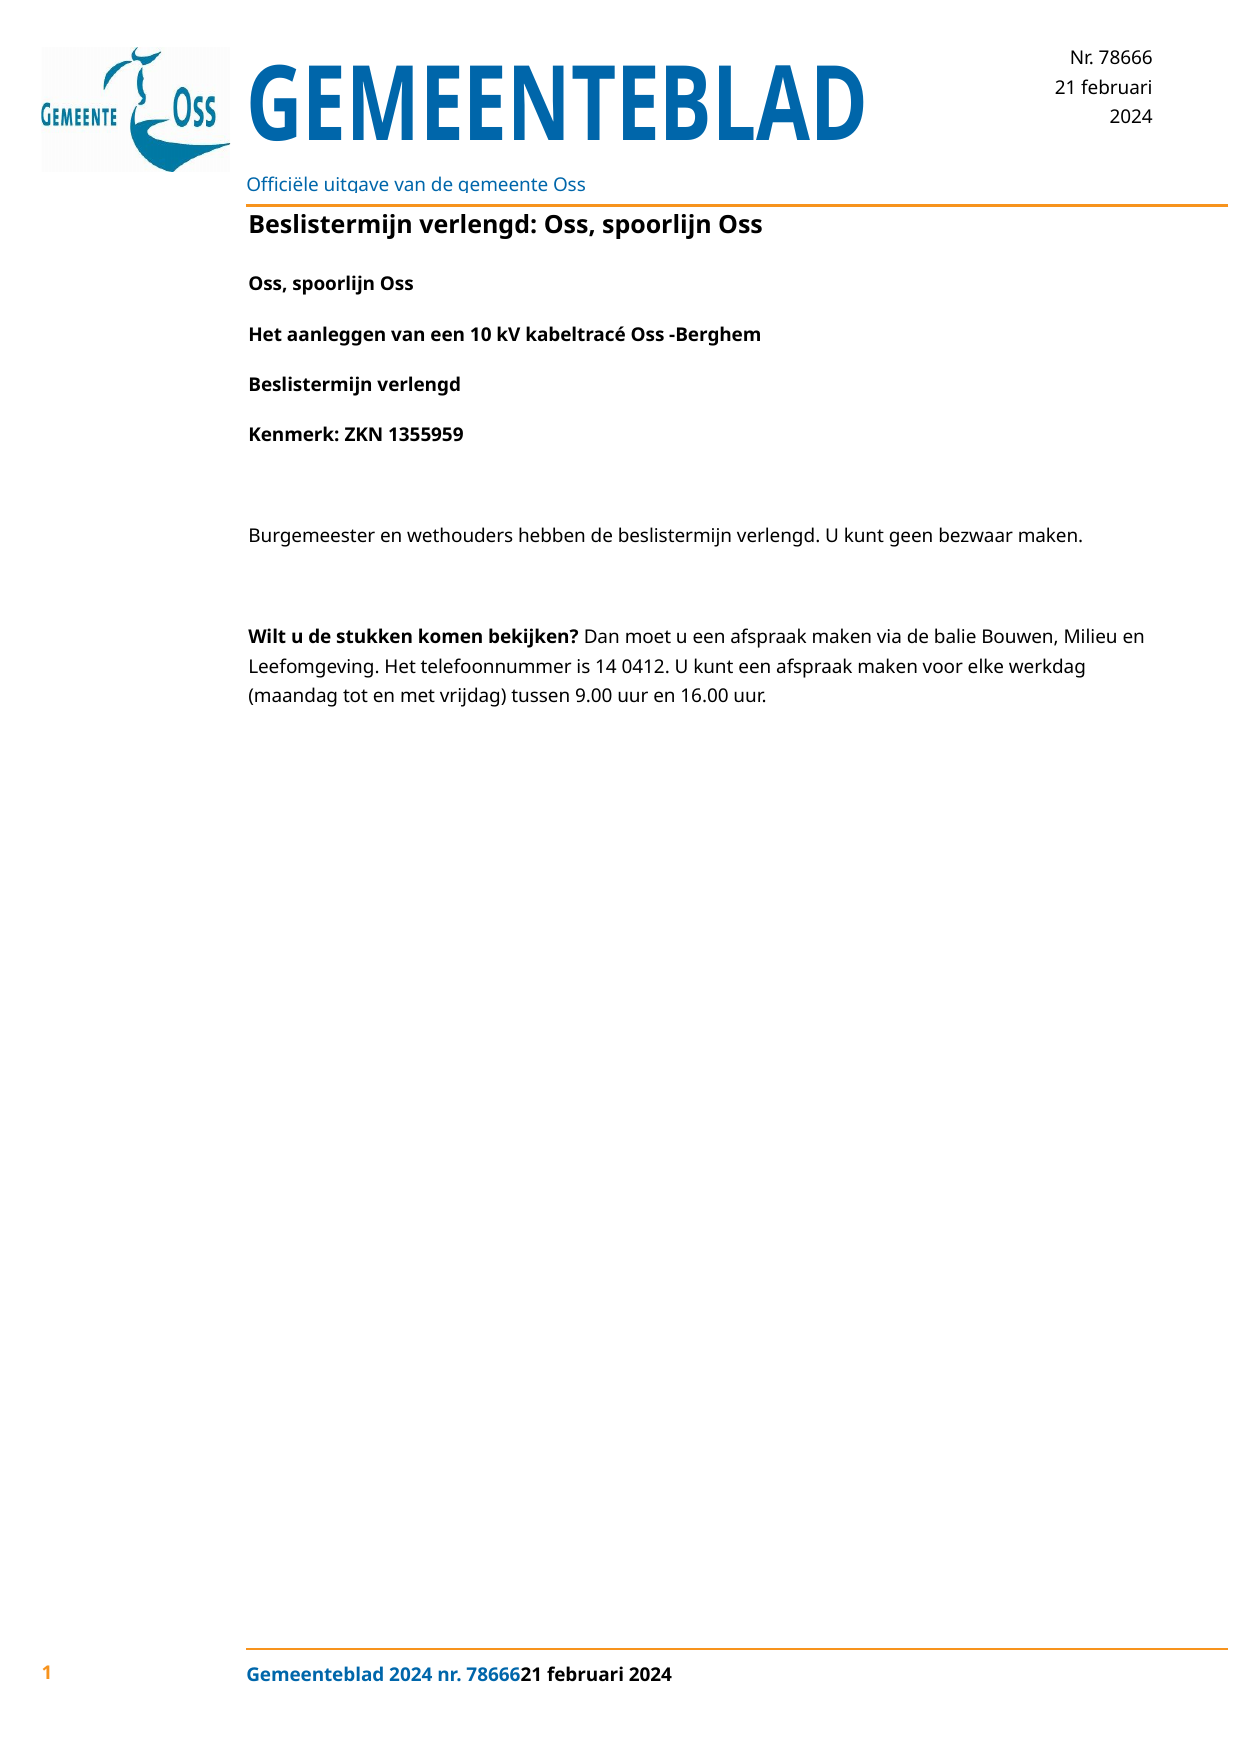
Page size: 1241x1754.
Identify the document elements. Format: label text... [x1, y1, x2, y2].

text Oss, spoorlijn Oss [248, 270, 1152, 296]
picture [41, 47, 231, 172]
text Beslistermijn verlengd [248, 371, 1152, 397]
text Beslistermijn verlengd: Oss, spoorlijn Oss [248, 207, 1152, 241]
text Kenmerk: ZKN 1355959 [248, 422, 1152, 447]
text Het aanleggen van een 10 kV kabeltracé Oss -Berghem [248, 321, 1152, 346]
text Burgemeester en wethouders hebben de beslistermijn verlengd. U kunt geen bezwaar maken. [248, 522, 1152, 548]
text Wilt u de stukken komen bekijken? Dan moet u een afspraak maken via de balie Bouwen, Milieu en Leefomgeving. Het telefoonnummer is 14 0412. U kunt een afspraak maken voor elke werkdag (maandag tot en met vrijdag) tussen 9.00 uur en 16.00 uur. [248, 623, 1152, 708]
